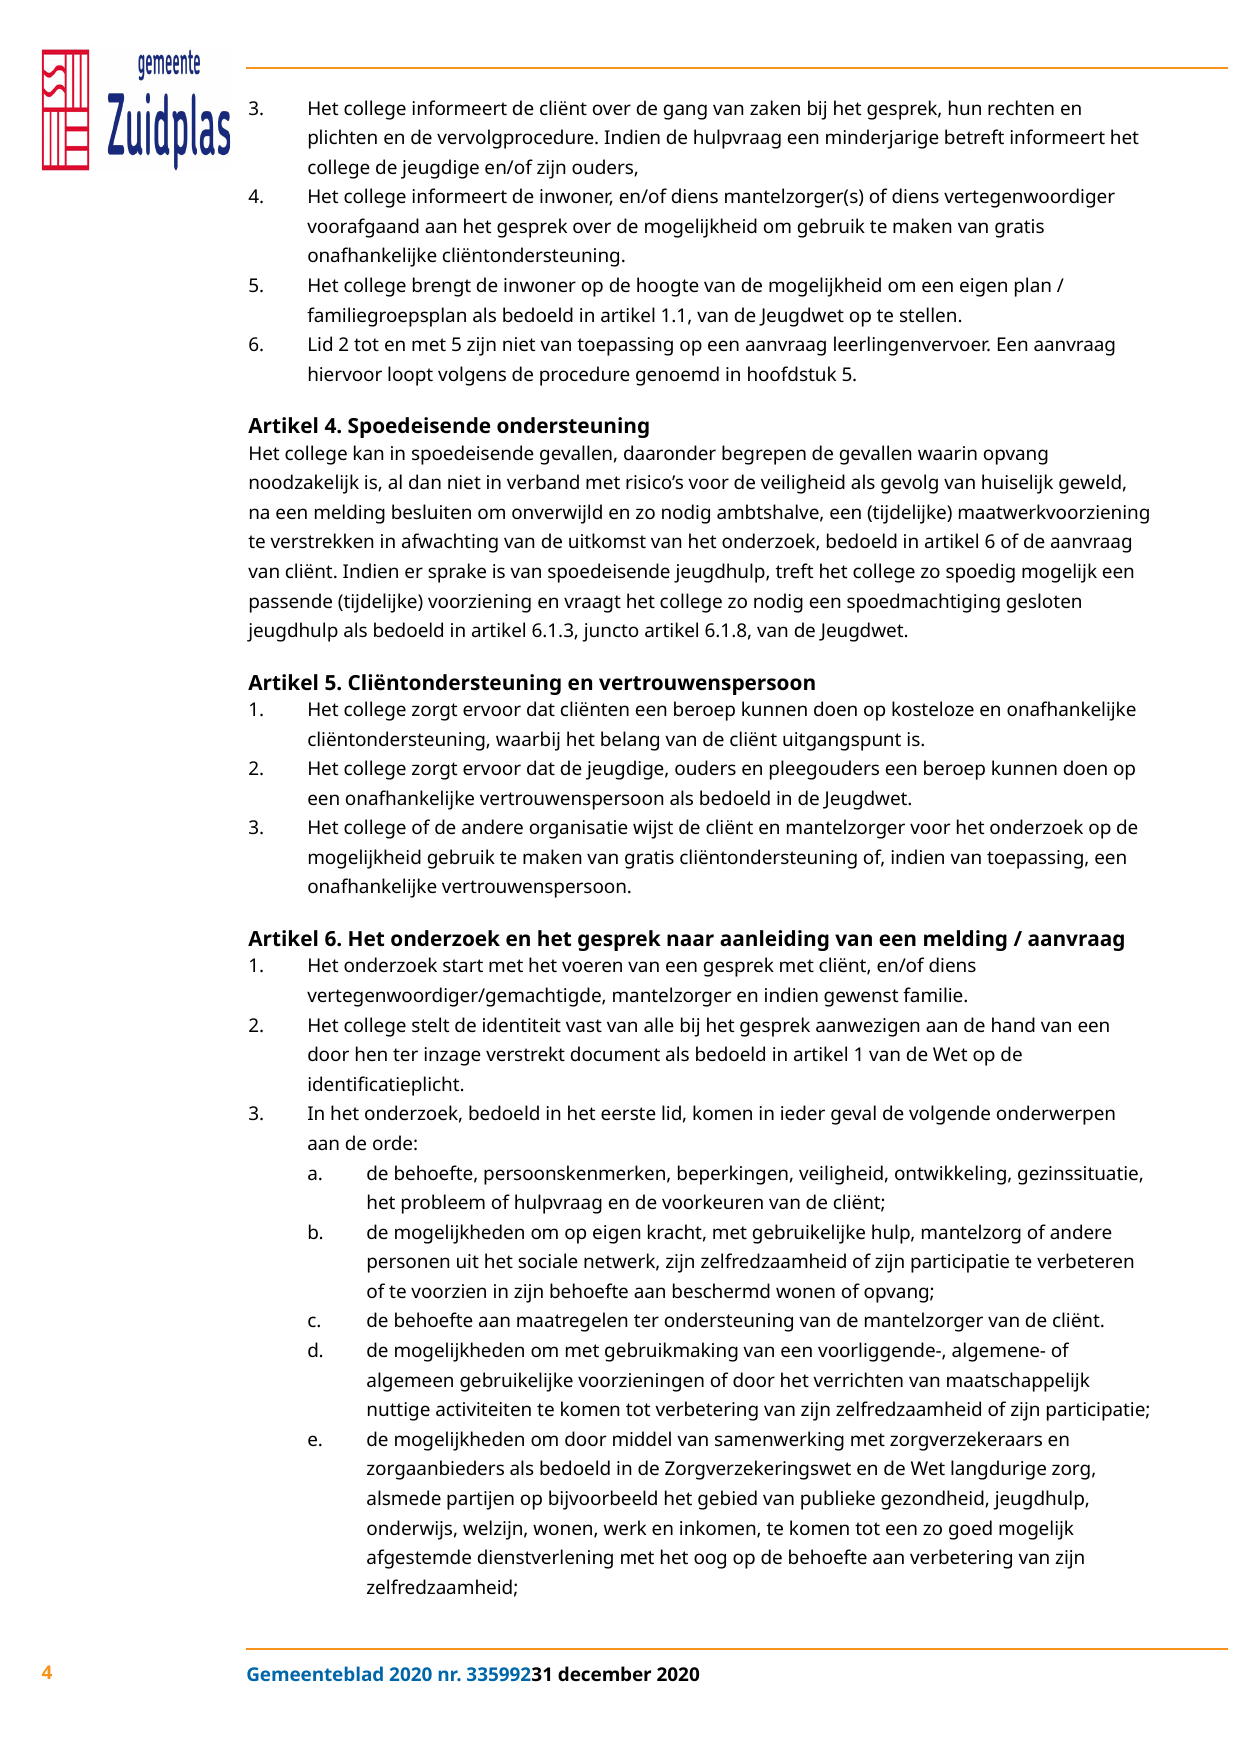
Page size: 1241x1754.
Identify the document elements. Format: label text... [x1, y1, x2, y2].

list de behoefte aan maatregelen ter ondersteuning van de mantelzorger van de cliënt. [307, 1308, 1152, 1333]
list de mogelijkheden om met gebruikmaking van een voorliggende-, algemene- of algemeen gebruikelijke voorzieningen of door het verrichten van maatschappelijk nuttige activiteiten te komen tot verbetering van zijn zelfredzaamheid of zijn participatie; [307, 1337, 1152, 1422]
list Het college informeert de inwoner, en/of diens mantelzorger(s) of diens vertegenwoordiger voorafgaand aan het gesprek over de mogelijkheid om gebruik te maken van gratis onafhankelijke cliëntondersteuning. [248, 183, 1152, 268]
list Het college stelt de identiteit vast van alle bij het gesprek aanwezigen aan de hand van een door hen ter inzage verstrekt document als bedoeld in artikel 1 van de Wet op de identificatieplicht. [248, 1012, 1152, 1097]
list de behoefte, persoonskenmerken, beperkingen, veiligheid, ontwikkeling, gezinssituatie, het probleem of hulpvraag en de voorkeuren van de cliënt; [307, 1160, 1152, 1215]
list Lid 2 tot en met 5 zijn niet van toepassing op een aanvraag leerlingenvervoer. Een aanvraag hiervoor loopt volgens de procedure genoemd in hoofdstuk 5. [248, 331, 1152, 387]
list Het college zorgt ervoor dat cliënten een beroep kunnen doen op kosteloze en onafhankelijke cliëntondersteuning, waarbij het belang van de cliënt uitgangspunt is. [248, 696, 1152, 752]
list de mogelijkheden om op eigen kracht, met gebruikelijke hulp, mantelzorg of andere personen uit het sociale netwerk, zijn zelfredzaamheid of zijn participatie te verbeteren of te voorzien in zijn behoefte aan beschermd wonen of opvang; [307, 1219, 1152, 1304]
list Het college zorgt ervoor dat de jeugdige, ouders en pleegouders een beroep kunnen doen op een onafhankelijke vertrouwenspersoon als bedoeld in de Jeugdwet. [248, 755, 1152, 811]
list In het onderzoek, bedoeld in het eerste lid, komen in ieder geval de volgende onderwerpen aan de orde: [248, 1101, 1152, 1156]
list Het college brengt de inwoner op de hoogte van de mogelijkheid om een eigen plan / familiegroepsplan als bedoeld in artikel 1.1, van de Jeugdwet op te stellen. [248, 272, 1152, 328]
text Artikel 6. Het onderzoek en het gesprek naar aanleiding van een melding / aanvraag [248, 924, 1152, 953]
text Artikel 4. Spoedeisende ondersteuning [248, 411, 1152, 440]
text Artikel 5. Cliëntondersteuning en vertrouwenspersoon [248, 668, 1152, 696]
list Het college of de andere organisatie wijst de cliënt en mantelzorger voor het onderzoek op de mogelijkheid gebruik te maken van gratis cliëntondersteuning of, indien van toepassing, een onafhankelijke vertrouwenspersoon. [248, 814, 1152, 899]
list Het college informeert de cliënt over de gang van zaken bij het gesprek, hun rechten en plichten en de vervolgprocedure. Indien de hulpvraag een minderjarige betreft informeert het college de jeugdige en/of zijn ouders, [248, 95, 1152, 180]
picture [41, 47, 231, 172]
text Het college kan in spoedeisende gevallen, daaronder begrepen de gevallen waarin opvang noodzakelijk is, al dan niet in verband met risico’s voor de veiligheid als gevolg van huiselijk geweld, na een melding besluiten om onverwijld en zo nodig ambtshalve, een (tijdelijke) maatwerkvoorziening te verstrekken in afwachting van de uitkomst van het onderzoek, bedoeld in artikel 6 of de aanvraag van cliënt. Indien er sprake is van spoedeisende jeugdhulp, treft het college zo spoedig mogelijk een passende (tijdelijke) voorziening en vraagt het college zo nodig een spoedmachtiging gesloten jeugdhulp als bedoeld in artikel 6.1.3, juncto artikel 6.1.8, van de Jeugdwet. [248, 440, 1152, 643]
list de mogelijkheden om door middel van samenwerking met zorgverzekeraars en zorgaanbieders als bedoeld in de Zorgverzekeringswet en de Wet langdurige zorg, alsmede partijen op bijvoorbeeld het gebied van publieke gezondheid, jeugdhulp, onderwijs, welzijn, wonen, werk en inkomen, te komen tot een zo goed mogelijk afgestemde dienstverlening met het oog op de behoefte aan verbetering van zijn zelfredzaamheid; [307, 1426, 1152, 1599]
list Het onderzoek start met het voeren van een gesprek met cliënt, en/of diens vertegenwoordiger/gemachtigde, mantelzorger en indien gewenst familie. [248, 953, 1152, 1008]
